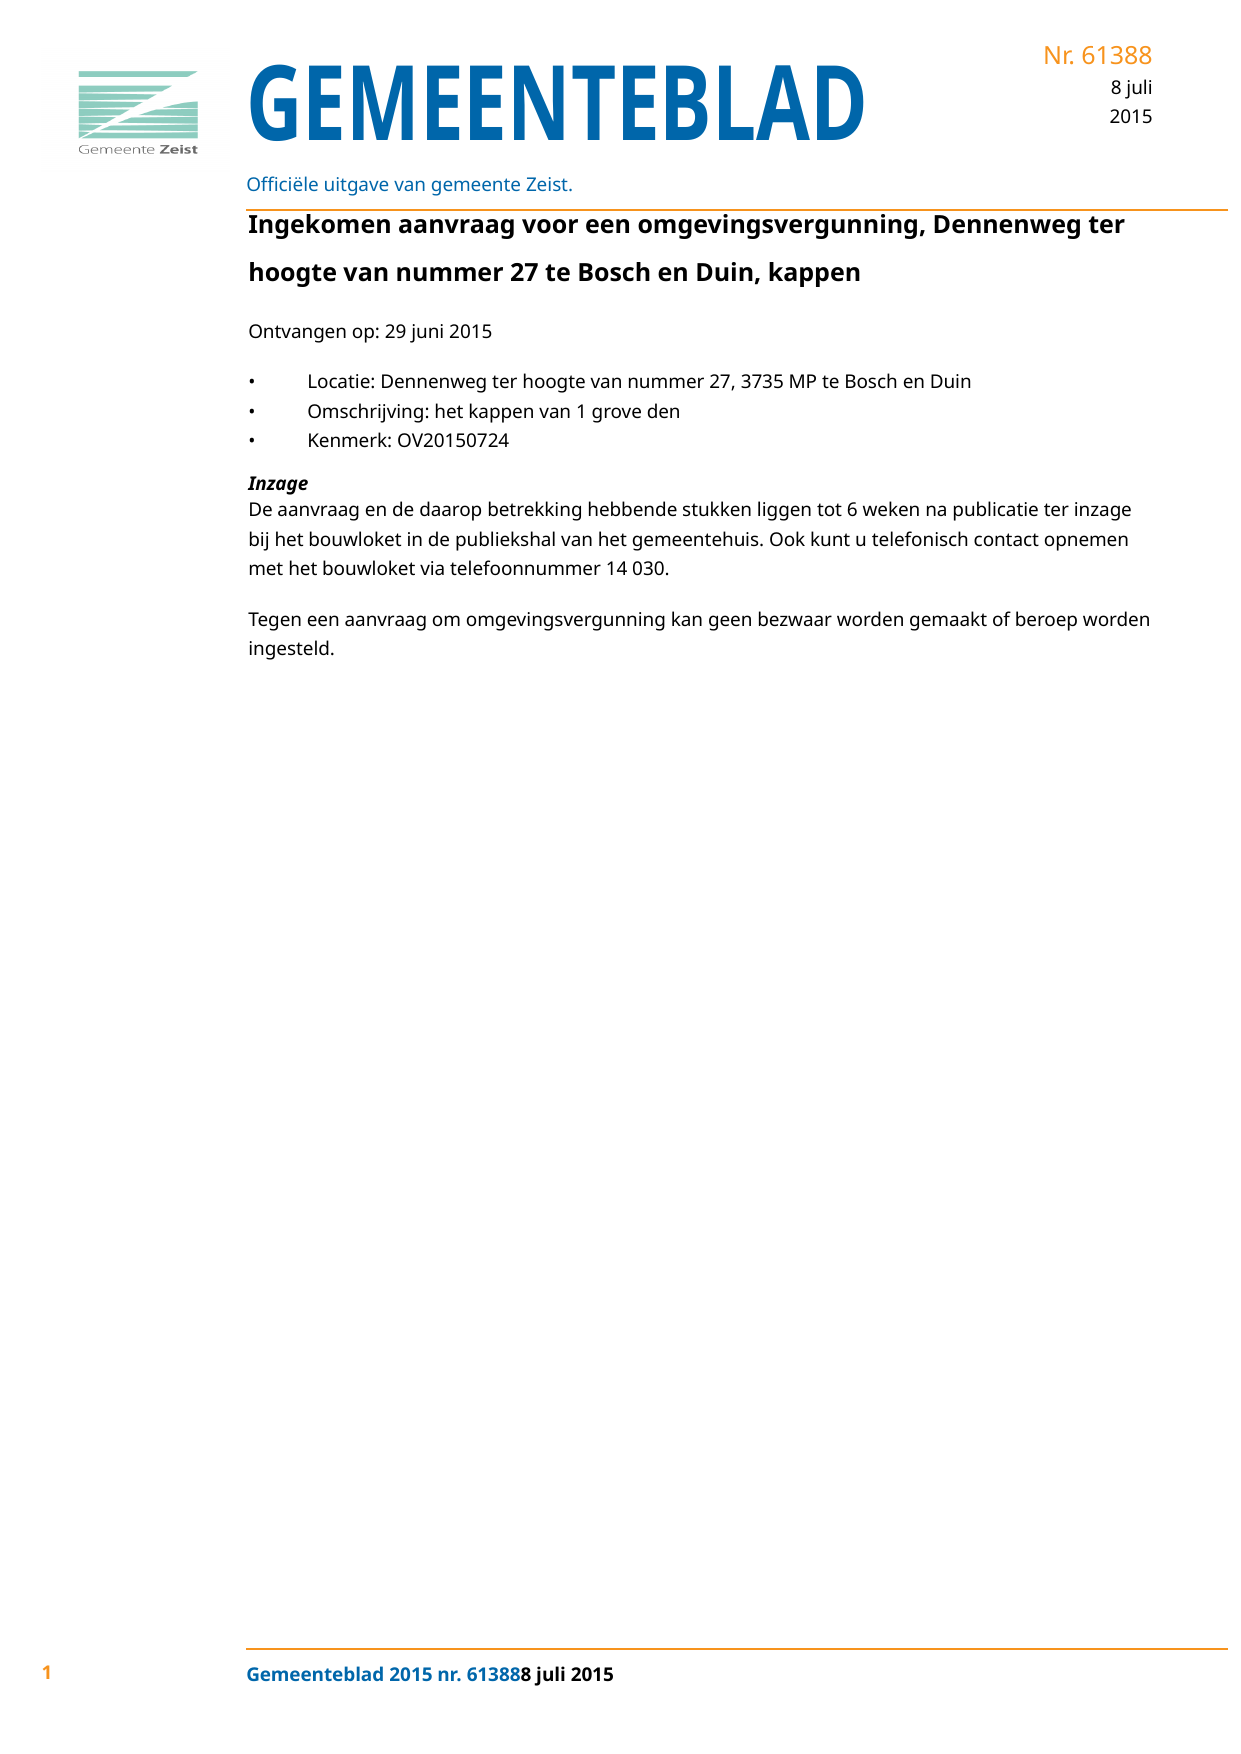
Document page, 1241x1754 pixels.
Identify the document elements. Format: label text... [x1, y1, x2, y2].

list Locatie: Dennenweg ter hoogte van nummer 27, 3735 MP te Bosch en Duin [248, 368, 1152, 394]
picture [41, 47, 231, 172]
list Kenmerk: OV20150724 [248, 427, 1152, 453]
text Ontvangen op: 29 juni 2015 [248, 318, 1152, 344]
text Tegen een aanvraag om omgevingsvergunning kan geen bezwaar worden gemaakt of beroep worden ingesteld. [248, 606, 1152, 661]
text Ingekomen aanvraag voor een omgevingsvergunning, Dennenweg ter hoogte van nummer 27 te Bosch en Duin, kappen [248, 211, 1152, 288]
text De aanvraag en de daarop betrekking hebbende stukken liggen tot 6 weken na publicatie ter inzage bij het bouwloket in de publiekshal van het gemeentehuis. Ook kunt u telefonisch contact opnemen met het bouwloket via telefoonnummer 14 030. [248, 496, 1152, 581]
list Omschrijving: het kappen van 1 grove den [248, 398, 1152, 424]
text Inzage [248, 471, 1152, 496]
